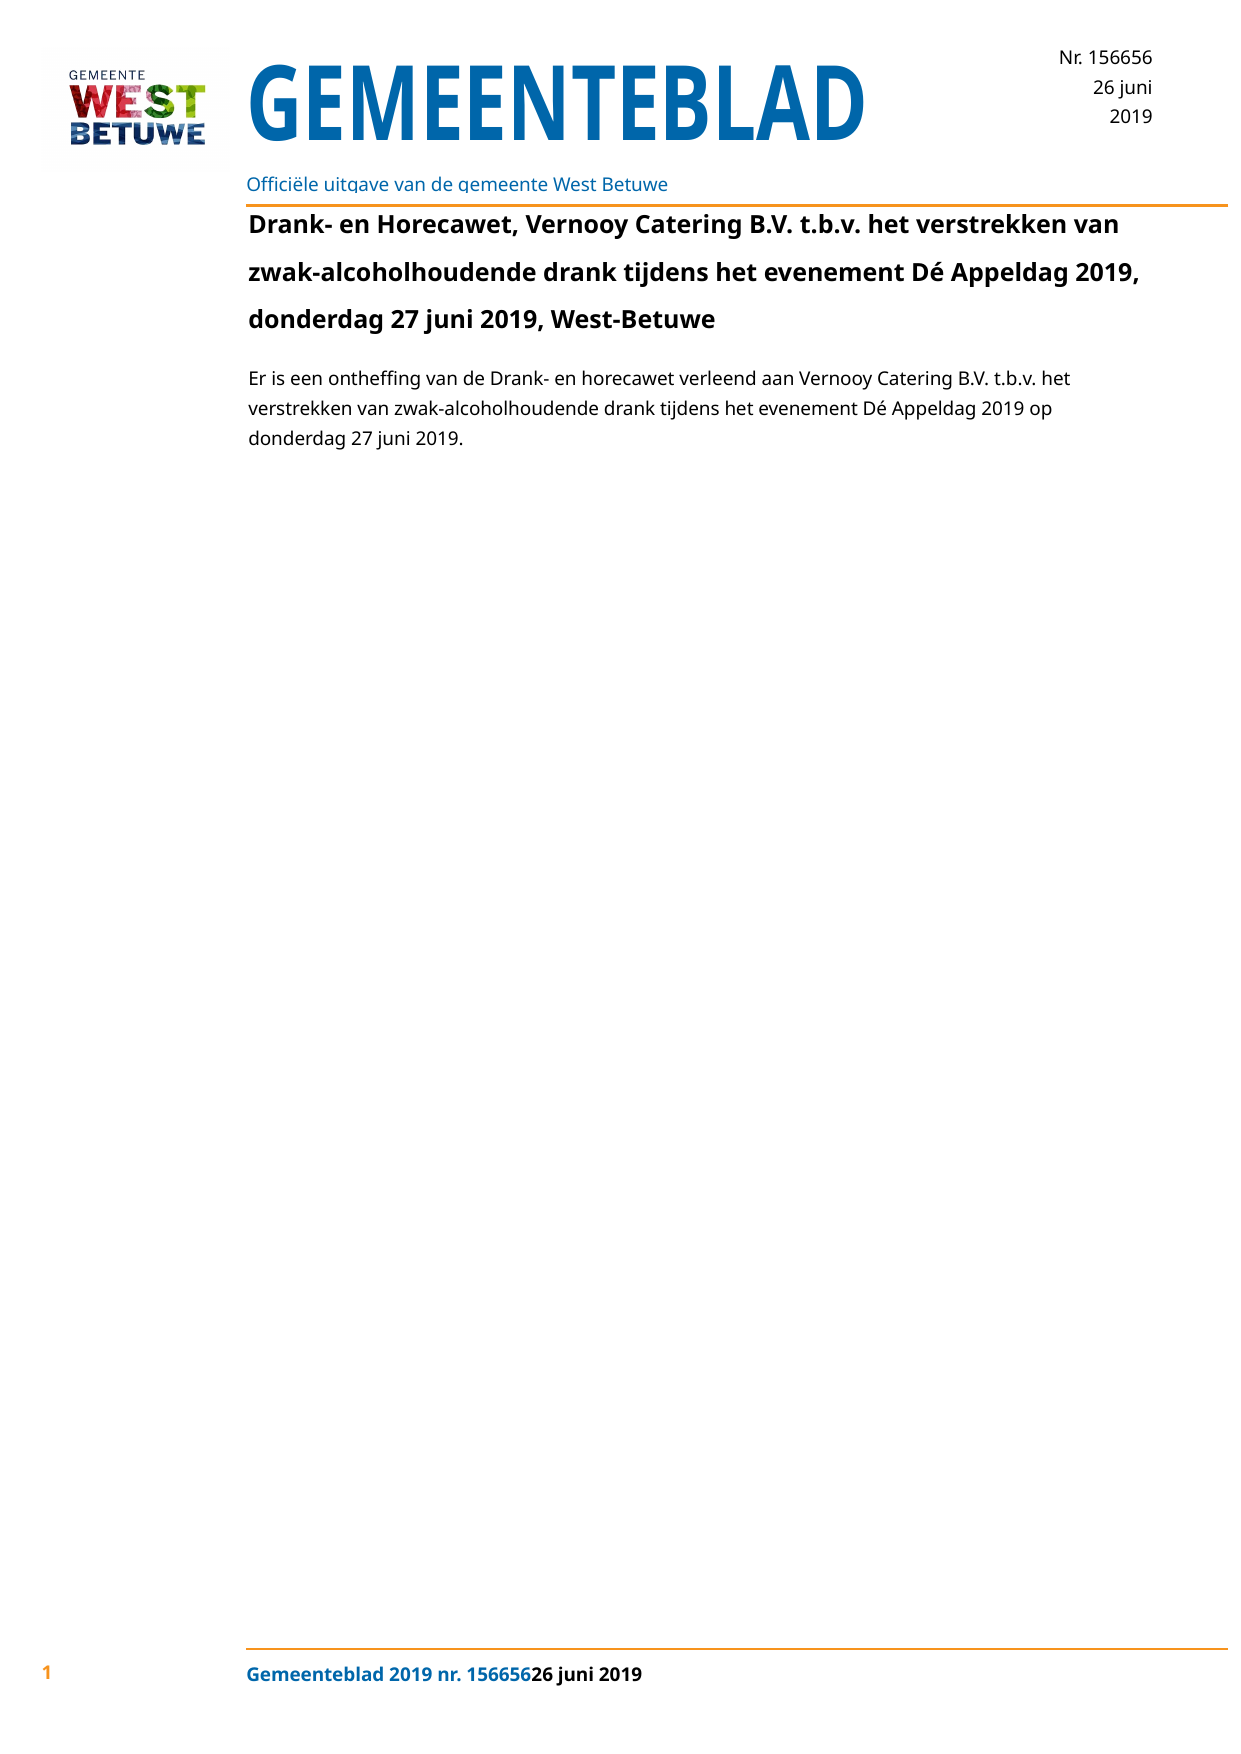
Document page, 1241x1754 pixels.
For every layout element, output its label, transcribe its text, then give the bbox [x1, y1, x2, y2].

picture [41, 47, 231, 172]
text Er is een ontheffing van de Drank- en horecawet verleend aan Vernooy Catering B.V. t.b.v. het verstrekken van zwak-alcoholhoudende drank tijdens het evenement Dé Appeldag 2019 op donderdag 27 juni 2019. [248, 366, 1152, 450]
text Drank- en Horecawet, Vernooy Catering B.V. t.b.v. het verstrekken van zwak-alcoholhoudende drank tijdens het evenement Dé Appeldag 2019, donderdag 27 juni 2019, West-Betuwe [248, 207, 1152, 336]
